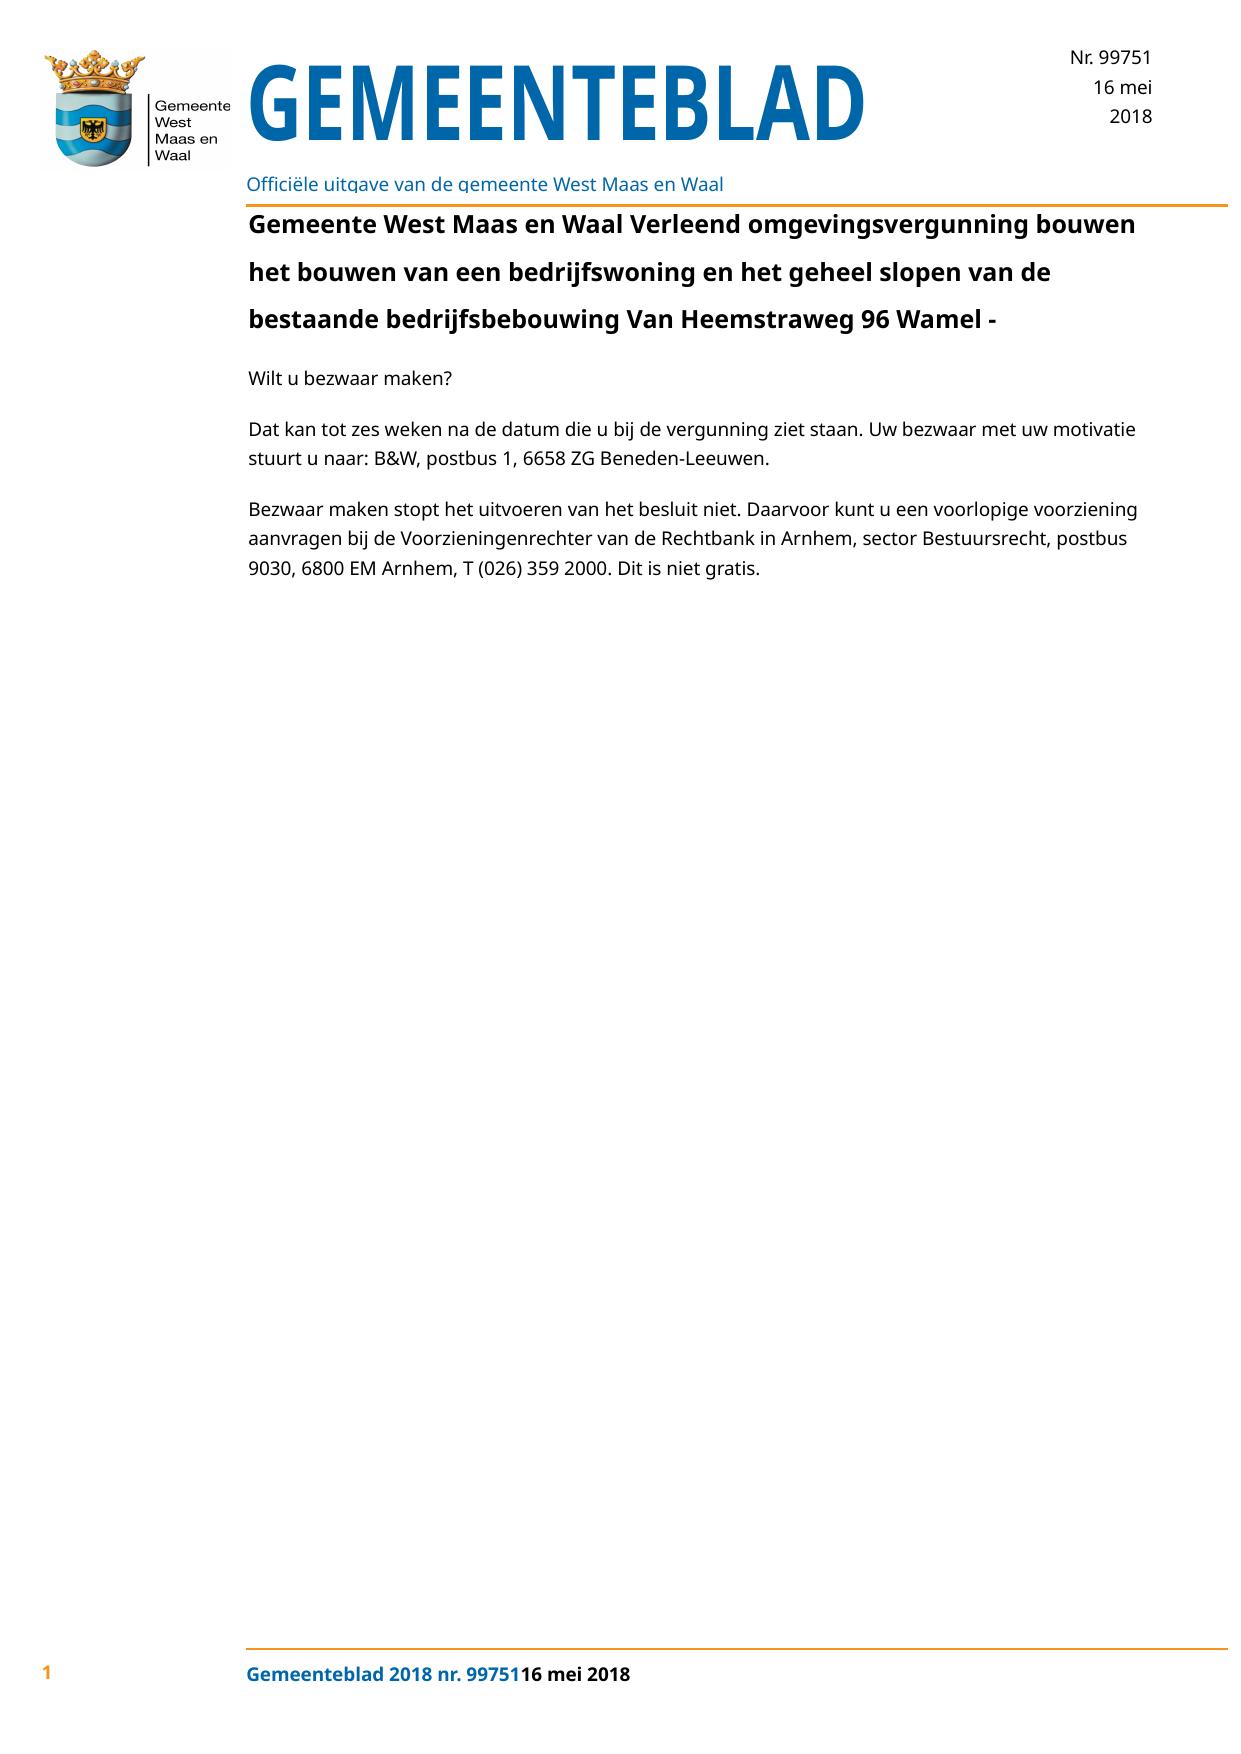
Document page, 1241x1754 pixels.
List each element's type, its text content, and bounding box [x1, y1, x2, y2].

text Bezwaar maken stopt het uitvoeren van het besluit niet. Daarvoor kunt u een voorlopige voorziening aanvragen bij de Voorzieningenrechter van de Rechtbank in Arnhem, sector Bestuursrecht, postbus 9030, 6800 EM Arnhem, T (026) 359 2000. Dit is niet gratis. [248, 496, 1152, 581]
text Dat kan tot zes weken na de datum die u bij de vergunning ziet staan. Uw bezwaar met uw motivatie stuurt u naar: B&W, postbus 1, 6658 ZG Beneden-Leeuwen. [248, 416, 1152, 471]
text Wilt u bezwaar maken? [248, 366, 1152, 391]
picture [41, 47, 231, 172]
text Gemeente West Maas en Waal Verleend omgevingsvergunning bouwen het bouwen van een bedrijfswoning en het geheel slopen van de bestaande bedrijfsbebouwing Van Heemstraweg 96 Wamel - [248, 207, 1152, 336]
